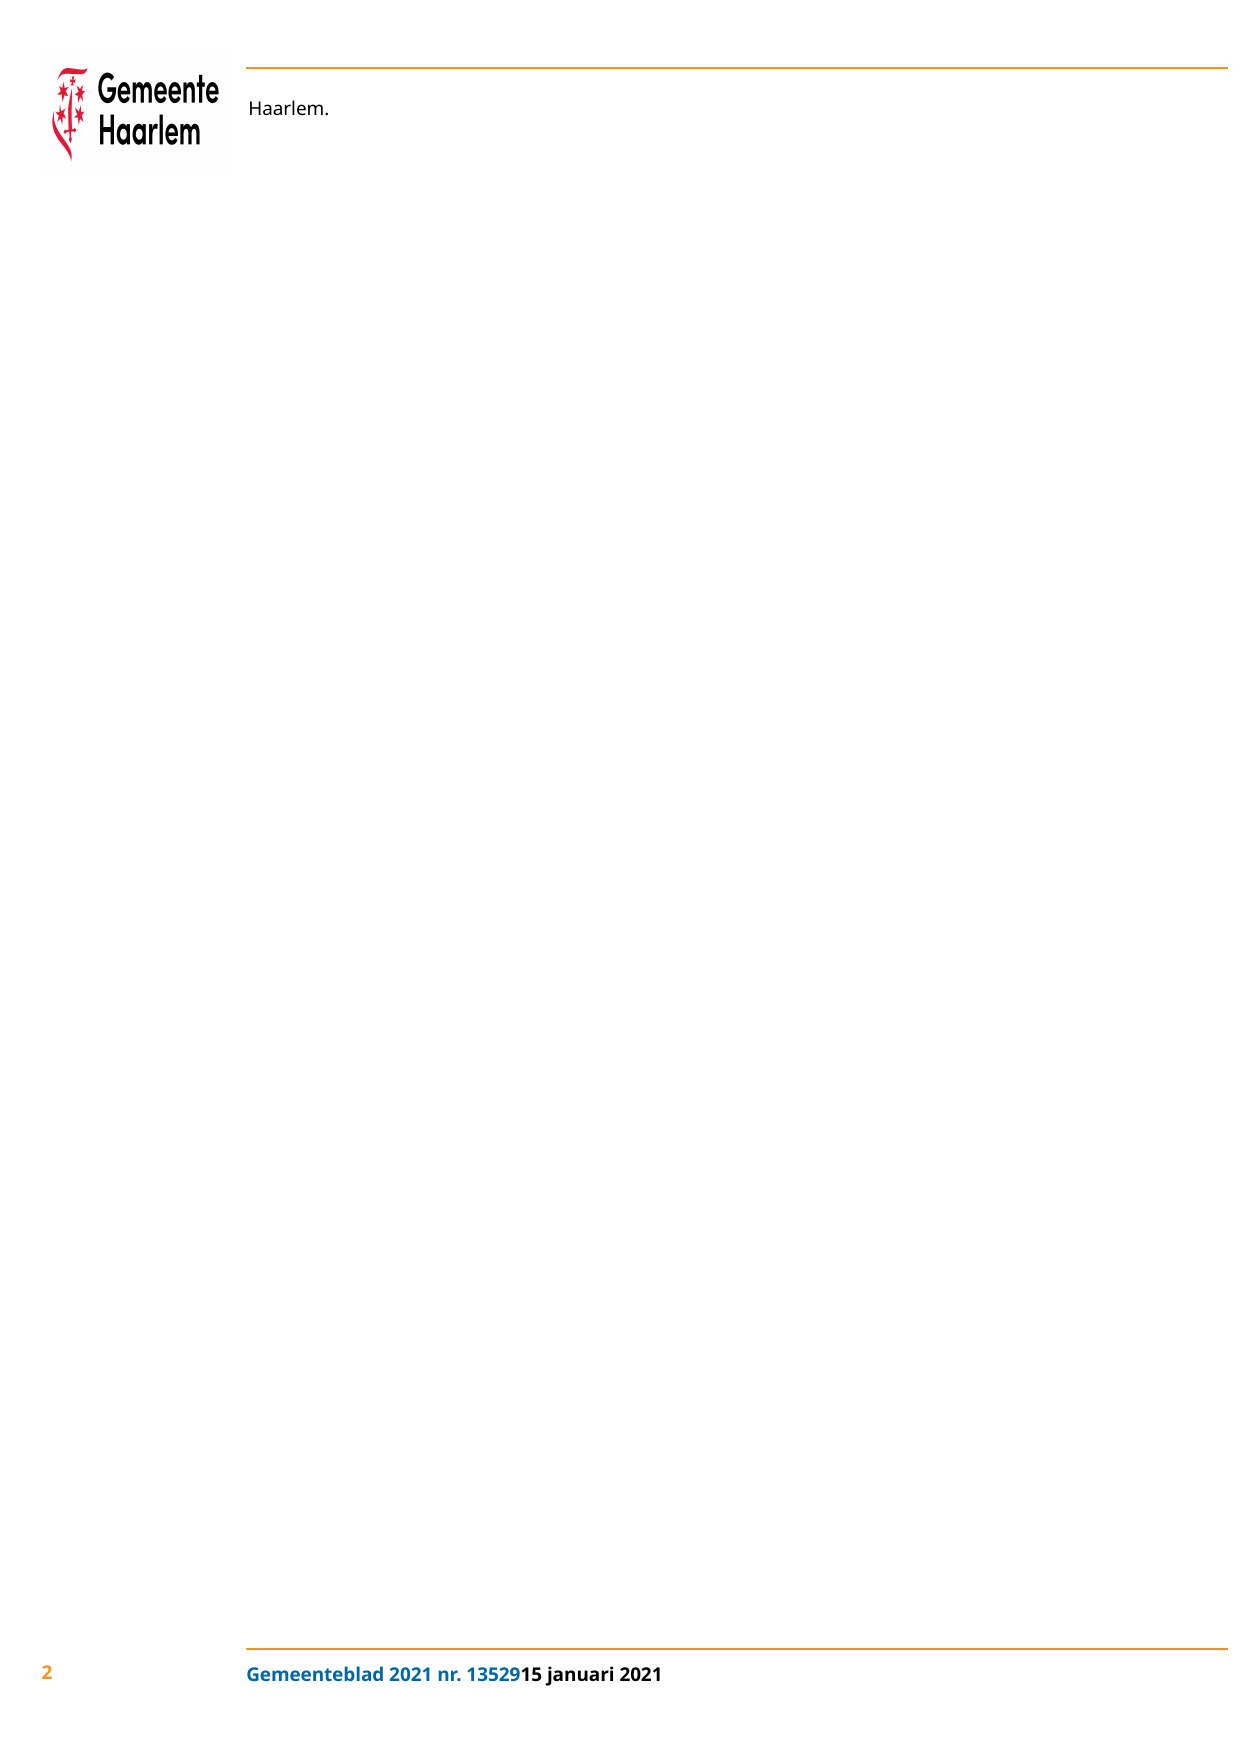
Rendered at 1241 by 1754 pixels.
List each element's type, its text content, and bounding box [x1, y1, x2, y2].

text Haarlem. [248, 95, 1152, 121]
picture [41, 47, 231, 172]
